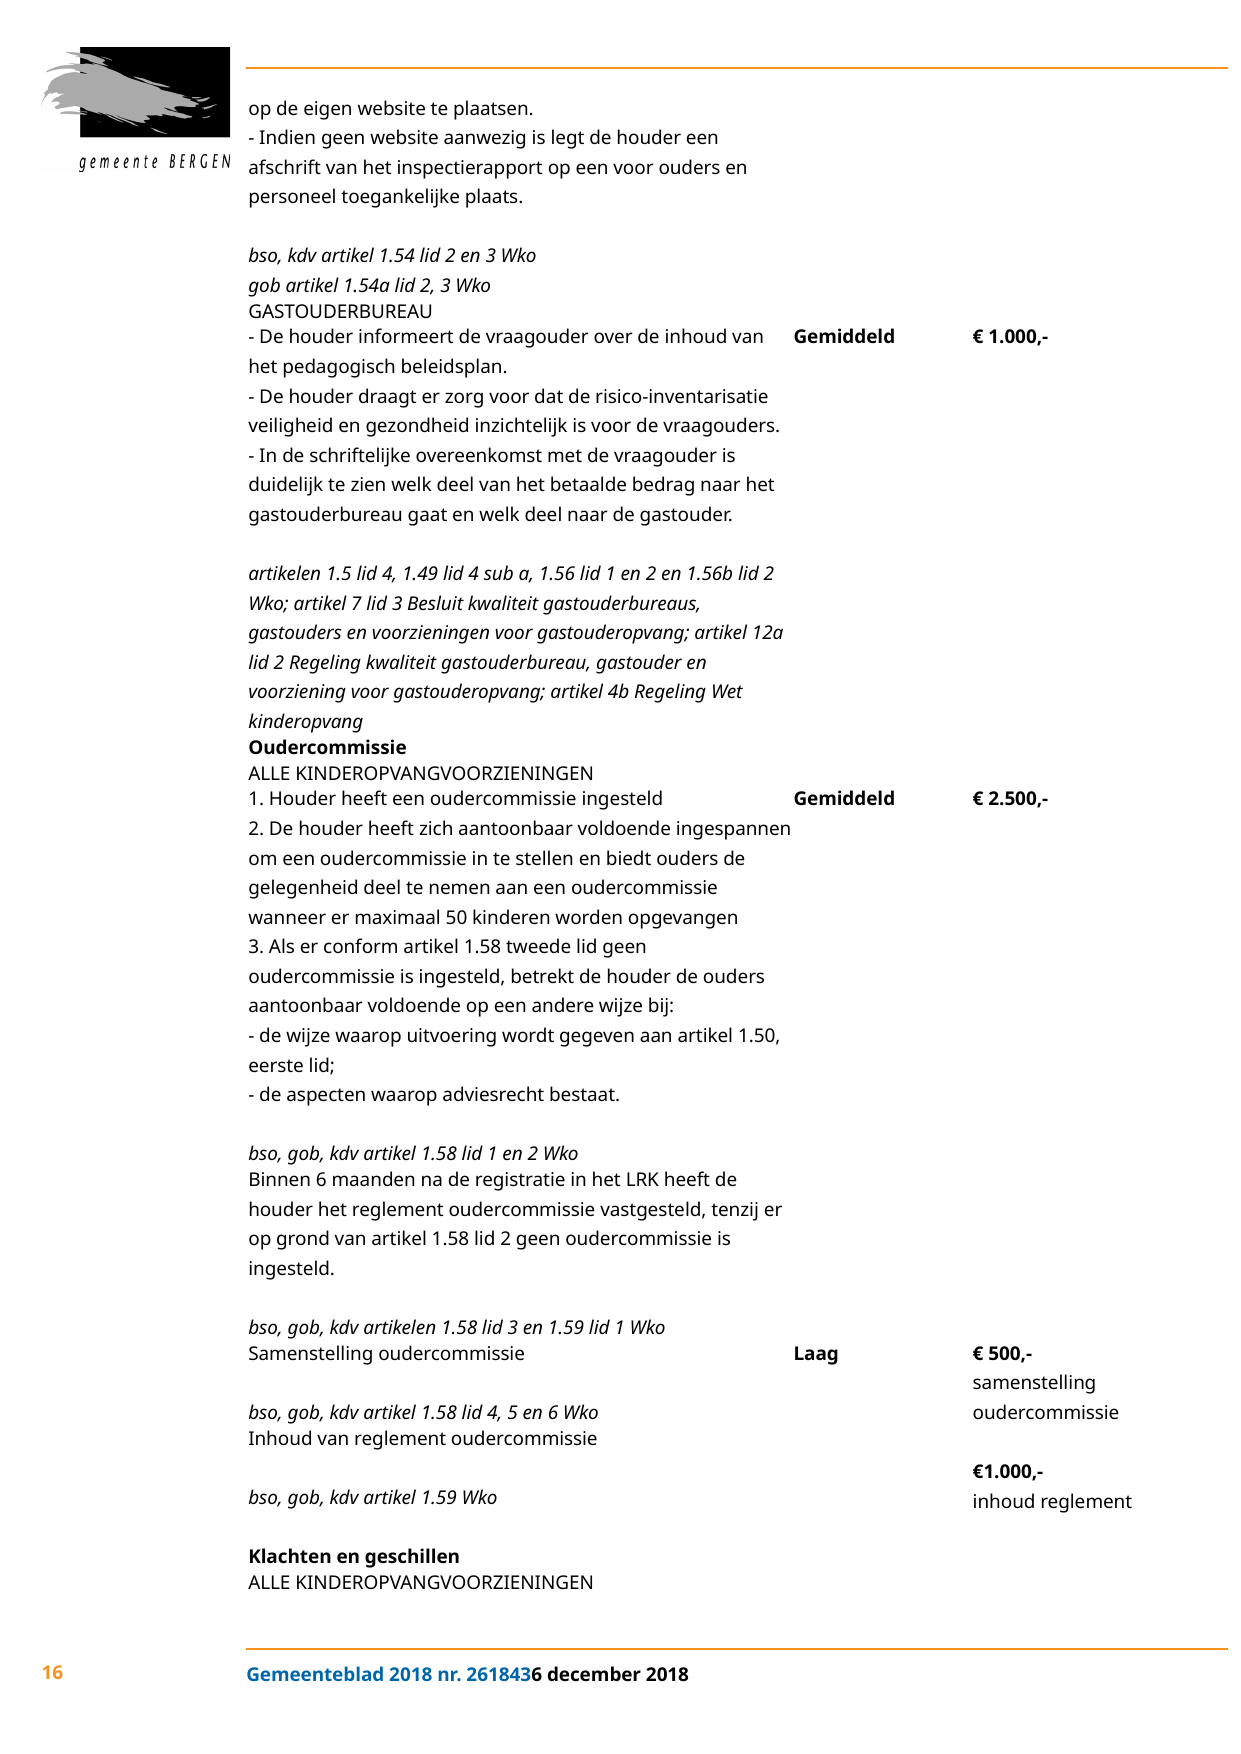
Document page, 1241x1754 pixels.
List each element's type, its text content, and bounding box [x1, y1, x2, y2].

table_cell Gemiddeld [793, 786, 972, 1340]
table_cell GASTOUDERBUREAU [248, 298, 793, 324]
table_cell Oudercommissie [248, 734, 1152, 760]
table_cell [973, 95, 1152, 298]
table_cell ALLE KINDEROPVANGVOORZIENINGEN [248, 1569, 1152, 1594]
table_cell ALLE KINDEROPVANGVOORZIENINGEN [248, 760, 1152, 786]
table_cell Laag [793, 1340, 972, 1543]
table_cell [793, 298, 972, 324]
table_cell Binnen 6 maanden na de registratie in het LRK heeft de houder het reglement oudercommissie vastgesteld, tenzij er op grond van artikel 1.58 lid 2 geen oudercommissie is ingesteld. bso, gob, kdv artikelen 1.58 lid 3 en 1.59 lid 1 Wko [248, 1166, 793, 1340]
table_cell Samenstelling oudercommissie bso, gob, kdv artikel 1.58 lid 4, 5 en 6 Wko [248, 1340, 793, 1425]
table_cell € 2.500,- [973, 786, 1152, 1340]
table_cell € 500,- samenstelling oudercommissie €1.000,- inhoud reglement [973, 1340, 1152, 1543]
table_cell Klachten en geschillen [248, 1543, 1152, 1569]
table_cell [793, 95, 972, 298]
table_cell Gemiddeld [793, 324, 972, 734]
table_cell op de eigen website te plaatsen. - Indien geen website aanwezig is legt de houder een afschrift van het inspectierapport op een voor ouders en personeel toegankelijke plaats. bso, kdv artikel 1.54 lid 2 en 3 Wko gob artikel 1.54a lid 2, 3 Wko [248, 95, 793, 298]
table_cell € 1.000,- [973, 324, 1152, 734]
table_cell 1. Houder heeft een oudercommissie ingesteld 2. De houder heeft zich aantoonbaar voldoende ingespannen om een oudercommissie in te stellen en biedt ouders de gelegenheid deel te nemen aan een oudercommissie wanneer er maximaal 50 kinderen worden opgevangen 3. Als er conform artikel 1.58 tweede lid geen oudercommissie is ingesteld, betrekt de houder de ouders aantoonbaar voldoende op een andere wijze bij: - de wijze waarop uitvoering wordt gegeven aan artikel 1.50, eerste lid; - de aspecten waarop adviesrecht bestaat. bso, gob, kdv artikel 1.58 lid 1 en 2 Wko [248, 786, 793, 1166]
table_cell Inhoud van reglement oudercommissie bso, gob, kdv artikel 1.59 Wko [248, 1425, 793, 1543]
table_cell [973, 298, 1152, 324]
table_cell - De houder informeert de vraagouder over de inhoud van het pedagogisch beleidsplan. - De houder draagt er zorg voor dat de risico-inventarisatie veiligheid en gezondheid inzichtelijk is voor de vraagouders. - In de schriftelijke overeenkomst met de vraagouder is duidelijk te zien welk deel van het betaalde bedrag naar het gastouderbureau gaat en welk deel naar de gastouder. artikelen 1.5 lid 4, 1.49 lid 4 sub a, 1.56 lid 1 en 2 en 1.56b lid 2 Wko; artikel 7 lid 3 Besluit kwaliteit gastouderbureaus, gastouders en voorzieningen voor gastouderopvang; artikel 12a lid 2 Regeling kwaliteit gastouderbureau, gastouder en voorziening voor gastouderopvang; artikel 4b Regeling Wet kinderopvang [248, 324, 793, 734]
picture [41, 47, 231, 172]
